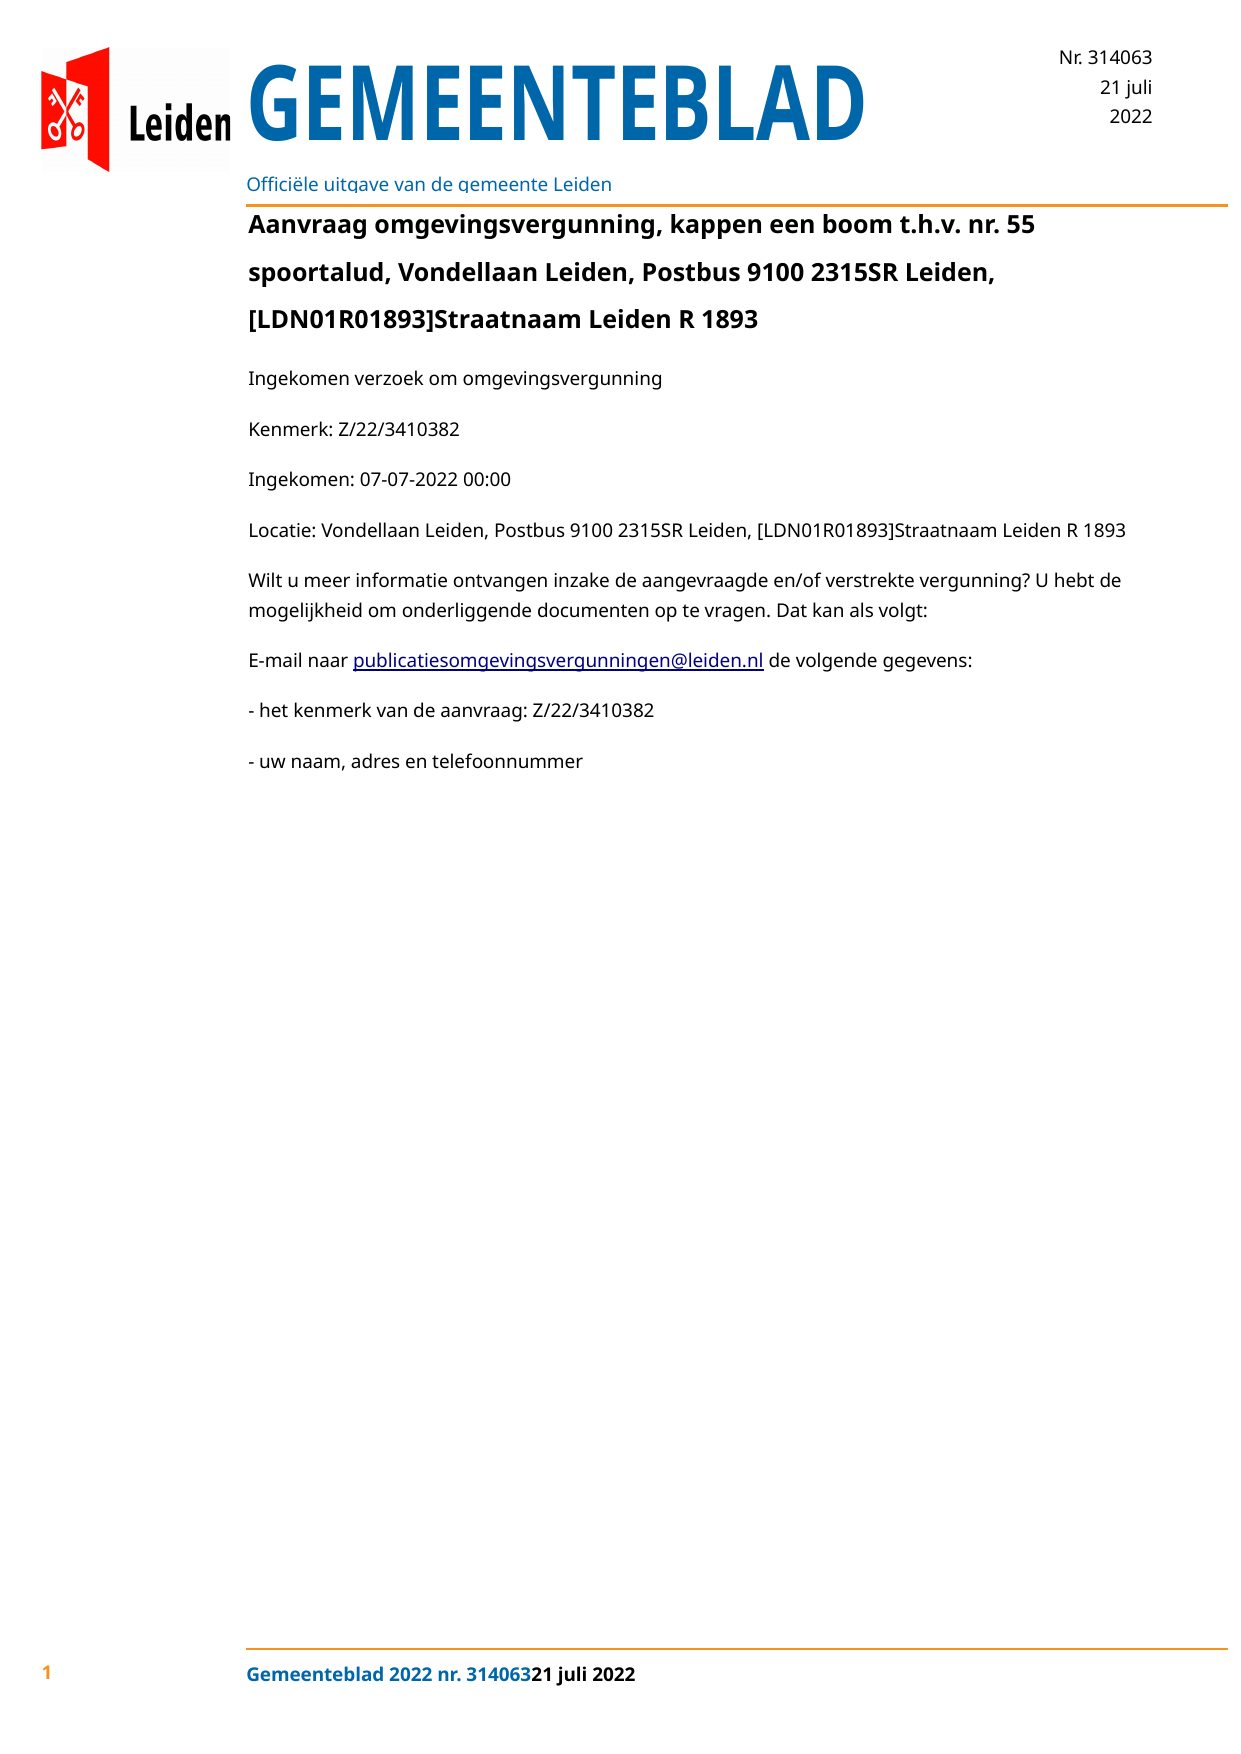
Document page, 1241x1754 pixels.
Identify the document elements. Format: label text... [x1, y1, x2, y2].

text Aanvraag omgevingsvergunning, kappen een boom t.h.v. nr. 55 spoortalud, Vondellaan Leiden, Postbus 9100 2315SR Leiden, [LDN01R01893]Straatnaam Leiden R 1893 [248, 207, 1152, 336]
text Locatie: Vondellaan Leiden, Postbus 9100 2315SR Leiden, [LDN01R01893]Straatnaam Leiden R 1893 [248, 517, 1152, 542]
text Wilt u meer informatie ontvangen inzake de aangevraagde en/of verstrekte vergunning? U hebt de mogelijkheid om onderliggende documenten op te vragen. Dat kan als volgt: [248, 567, 1152, 622]
text Kenmerk: Z/22/3410382 [248, 416, 1152, 442]
picture [41, 47, 231, 172]
text E-mail naar publicatiesomgevingsvergunningen@leiden.nl de volgende gegevens: [248, 647, 1152, 673]
text Ingekomen verzoek om omgevingsvergunning [248, 366, 1152, 391]
text - uw naam, adres en telefoonnummer [248, 748, 1152, 774]
text Ingekomen: 07-07-2022 00:00 [248, 466, 1152, 492]
text - het kenmerk van de aanvraag: Z/22/3410382 [248, 698, 1152, 723]
